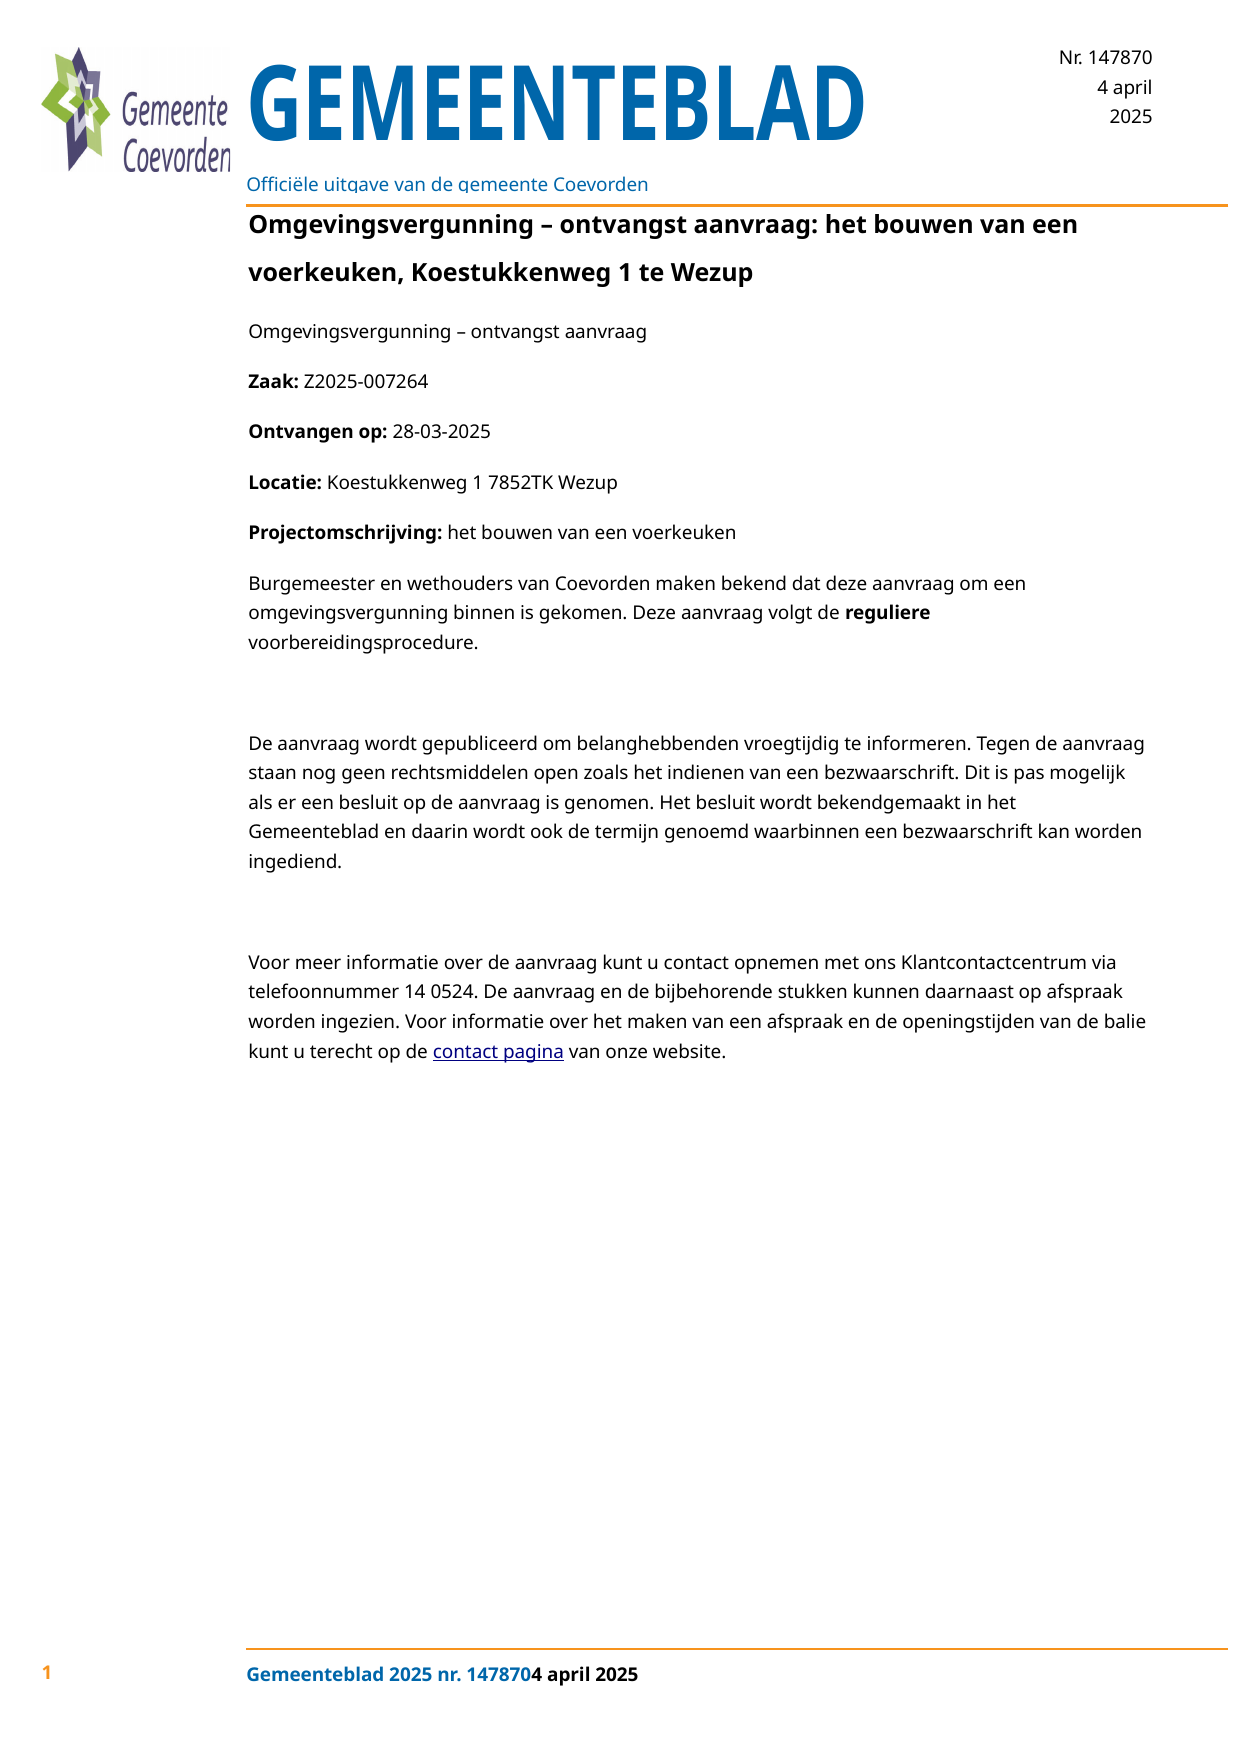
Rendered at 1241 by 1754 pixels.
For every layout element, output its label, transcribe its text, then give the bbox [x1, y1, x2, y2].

picture [41, 47, 231, 172]
text Omgevingsvergunning – ontvangst aanvraag [248, 318, 1152, 344]
text Voor meer informatie over de aanvraag kunt u contact opnemen met ons Klantcontactcentrum via telefoonnummer 14 0524. De aanvraag en de bijbehorende stukken kunnen daarnaast op afspraak worden ingezien. Voor informatie over het maken van een afspraak en de openingstijden van de balie kunt u terecht op de contact pagina van onze website. [248, 949, 1152, 1064]
text Omgevingsvergunning – ontvangst aanvraag: het bouwen van een voerkeuken, Koestukkenweg 1 te Wezup [248, 207, 1152, 288]
text Ontvangen op: 28-03-2025 [248, 419, 1152, 444]
text Burgemeester en wethouders van Coevorden maken bekend dat deze aanvraag om een omgevingsvergunning binnen is gekomen. Deze aanvraag volgt de reguliere voorbereidingsprocedure. [248, 570, 1152, 655]
text Zaak: Z2025-007264 [248, 368, 1152, 394]
text De aanvraag wordt gepubliceerd om belanghebbenden vroegtijdig te informeren. Tegen de aanvraag staan nog geen rechtsmiddelen open zoals het indienen van een bezwaarschrift. Dit is pas mogelijk als er een besluit op de aanvraag is genomen. Het besluit wordt bekendgemaakt in het Gemeenteblad en daarin wordt ook de termijn genoemd waarbinnen een bezwaarschrift kan worden ingediend. [248, 730, 1152, 874]
text Locatie: Koestukkenweg 1 7852TK Wezup [248, 469, 1152, 495]
text Projectomschrijving: het bouwen van een voerkeuken [248, 519, 1152, 545]
